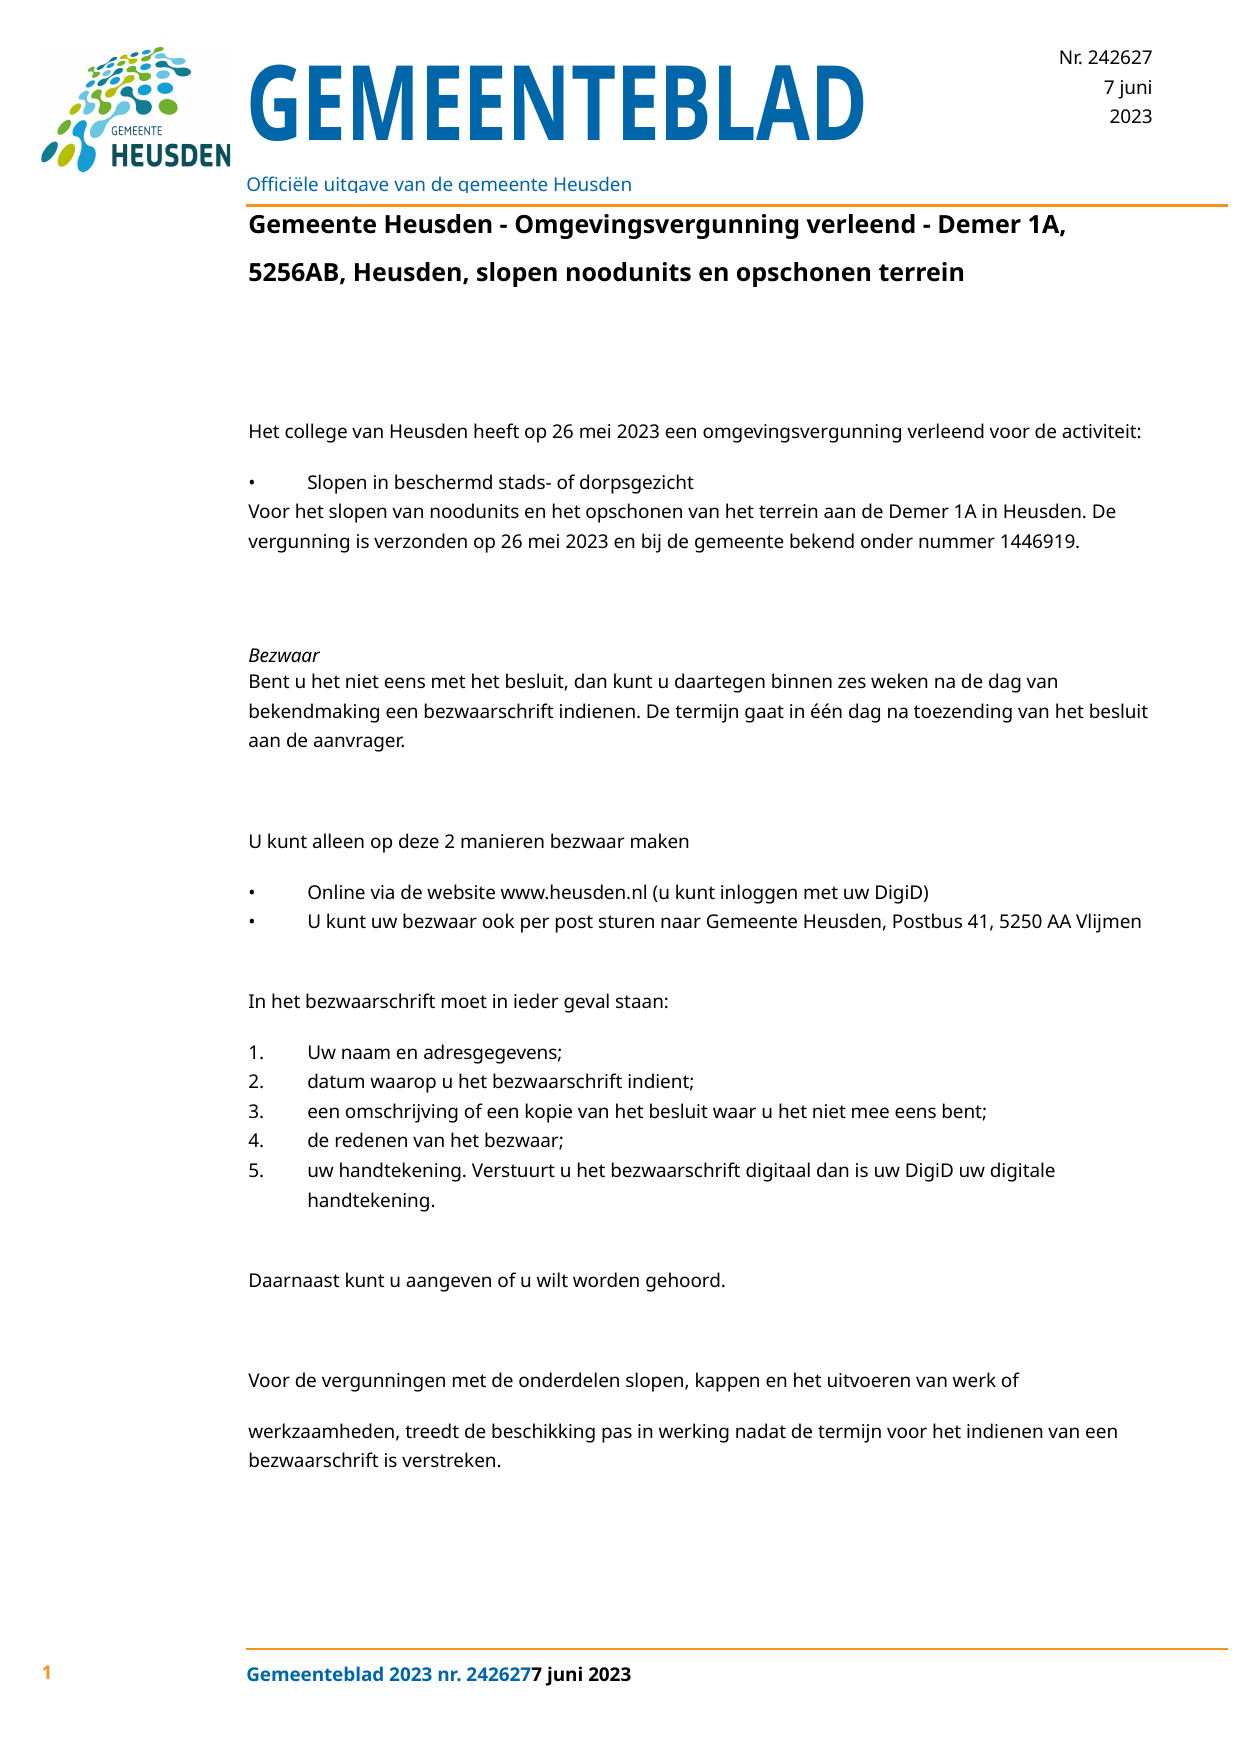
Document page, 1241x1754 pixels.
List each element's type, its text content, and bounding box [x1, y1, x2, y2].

text Voor het slopen van noodunits en het opschonen van het terrein aan de Demer 1A in Heusden. De vergunning is verzonden op 26 mei 2023 en bij de gemeente bekend onder nummer 1446919. [248, 499, 1152, 554]
list Slopen in beschermd stads- of dorpsgezicht [248, 469, 1152, 495]
list Online via de website www.heusden.nl (u kunt inloggen met uw DigiD) [248, 879, 1152, 904]
text Bent u het niet eens met het besluit, dan kunt u daartegen binnen zes weken na de dag van bekendmaking een bezwaarschrift indienen. De termijn gaat in één dag na toezending van het besluit aan de aanvrager. [248, 668, 1152, 753]
text Bezwaar [248, 643, 1152, 668]
text Gemeente Heusden - Omgevingsvergunning verleend - Demer 1A, 5256AB, Heusden, slopen noodunits en opschonen terrein [248, 207, 1152, 288]
list Uw naam en adresgegevens; [248, 1039, 1152, 1064]
text Voor de vergunningen met de onderdelen slopen, kappen en het uitvoeren van werk of [248, 1368, 1152, 1393]
list uw handtekening. Verstuurt u het bezwaarschrift digitaal dan is uw DigiD uw digitale handtekening. [248, 1157, 1152, 1212]
picture [41, 47, 231, 172]
list U kunt uw bezwaar ook per post sturen naar Gemeente Heusden, Postbus 41, 5250 AA Vlijmen [248, 908, 1152, 934]
text werkzaamheden, treedt de beschikking pas in werking nadat de termijn voor het indienen van een bezwaarschrift is verstreken. [248, 1418, 1152, 1473]
text U kunt alleen op deze 2 manieren bezwaar maken [248, 828, 1152, 854]
list datum waarop u het bezwaarschrift indient; [248, 1068, 1152, 1094]
text Daarnaast kunt u aangeven of u wilt worden gehoord. [248, 1267, 1152, 1292]
text Het college van Heusden heeft op 26 mei 2023 een omgevingsvergunning verleend voor de activiteit: [248, 419, 1152, 444]
list een omschrijving of een kopie van het besluit waar u het niet mee eens bent; [248, 1098, 1152, 1124]
text In het bezwaarschrift moet in ieder geval staan: [248, 988, 1152, 1014]
list de redenen van het bezwaar; [248, 1128, 1152, 1153]
